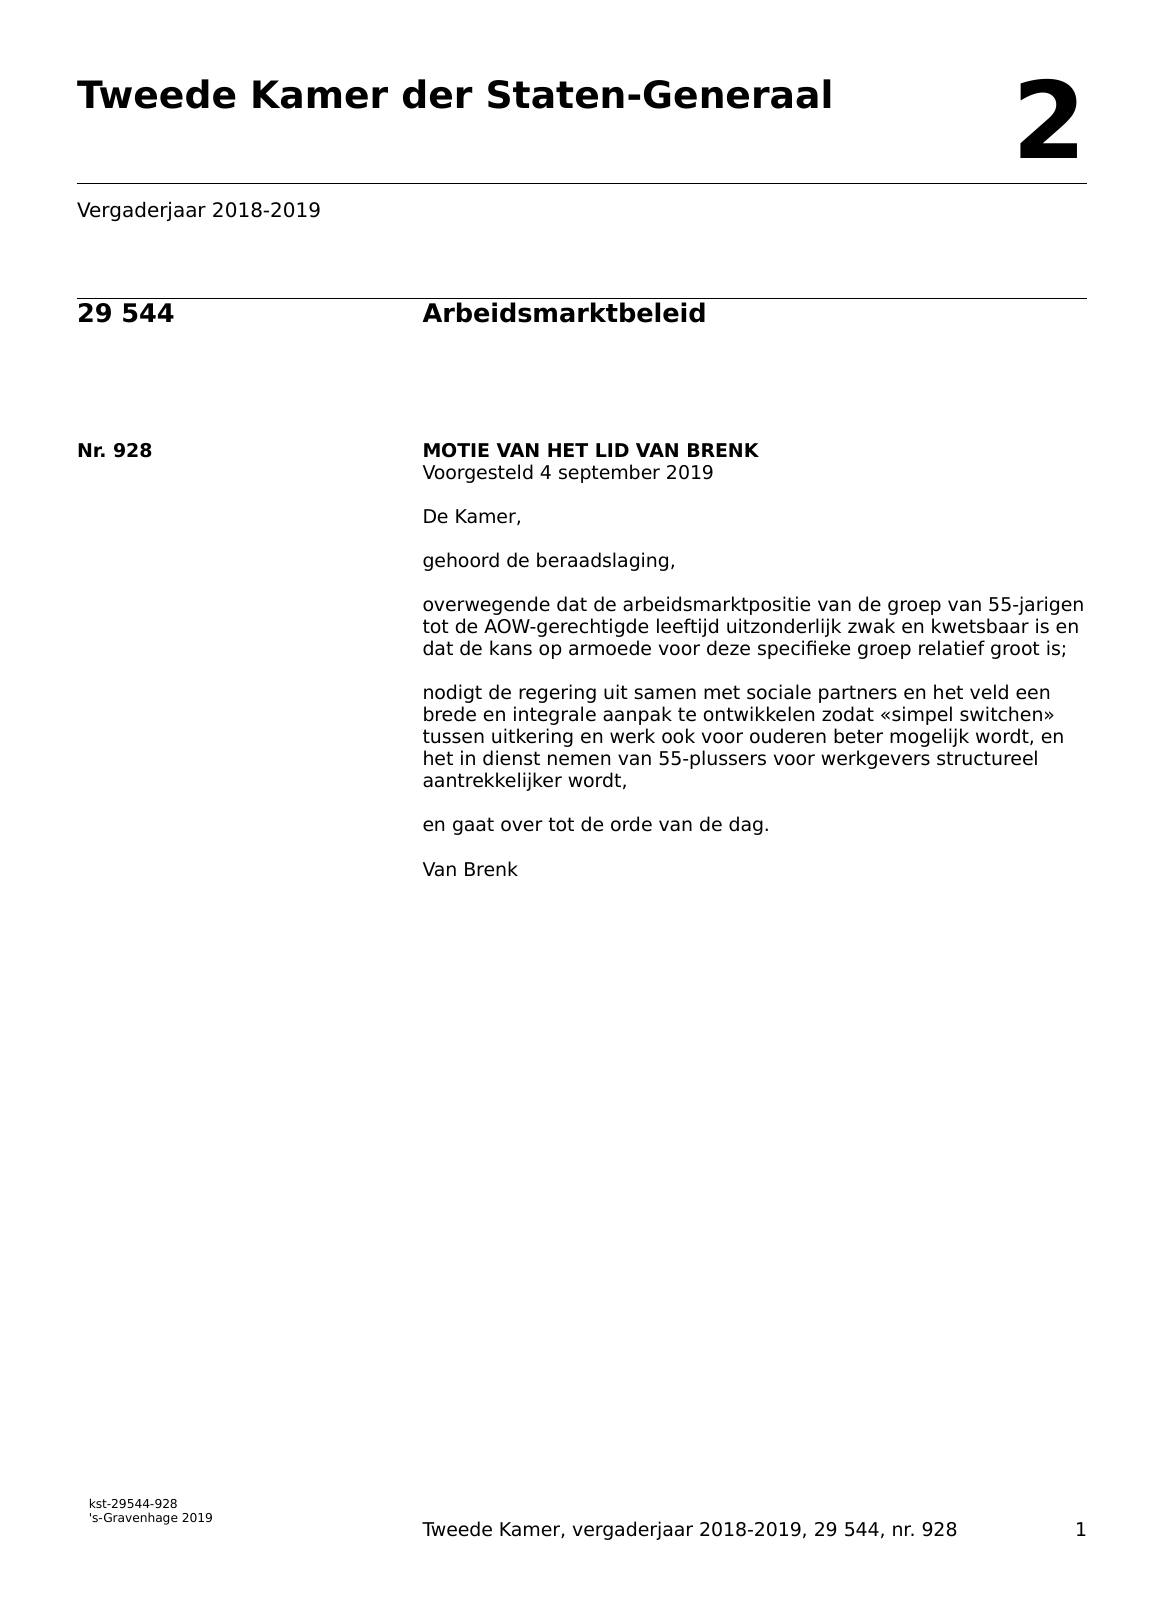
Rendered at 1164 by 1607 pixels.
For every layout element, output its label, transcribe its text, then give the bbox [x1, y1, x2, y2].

subtitle Nr. 928 MOTIE VAN HET LID VAN BRENK [77, 440, 1087, 462]
text en gaat over tot de orde van de dag. [422, 814, 1087, 836]
text Voorgesteld 4 september 2019 [422, 462, 1087, 484]
text overwegende dat de arbeidsmarktpositie van de groep van 55-jarigen tot de AOW-gerechtigde leeftijd uitzonderlijk zwak en kwetsbaar is en dat de kans op armoede voor deze specifieke groep relatief groot is; [422, 594, 1087, 660]
subtitle 29 544 Arbeidsmarktbeleid [77, 299, 1087, 329]
text 's-Gravenhage 2019 [88, 1511, 323, 1525]
text nodigt de regering uit samen met sociale partners en het veld een brede en integrale aanpak te ontwikkelen zodat «simpel switchen» tussen uitkering en werk ook voor ouderen beter mogelijk wordt, en het in dienst nemen van 55-plussers voor werkgevers structureel aantrekkelijker wordt, [422, 682, 1087, 792]
text kst-29544-928 [88, 1497, 323, 1511]
table_cell Vergaderjaar 2018-2019 [77, 184, 1087, 298]
table_header 2 [886, 59, 1087, 183]
text Van Brenk [422, 858, 1087, 881]
text gehoord de beraadslaging, [422, 550, 1087, 572]
table_header Tweede Kamer der Staten-Generaal [77, 59, 886, 183]
text De Kamer, [422, 506, 1087, 528]
